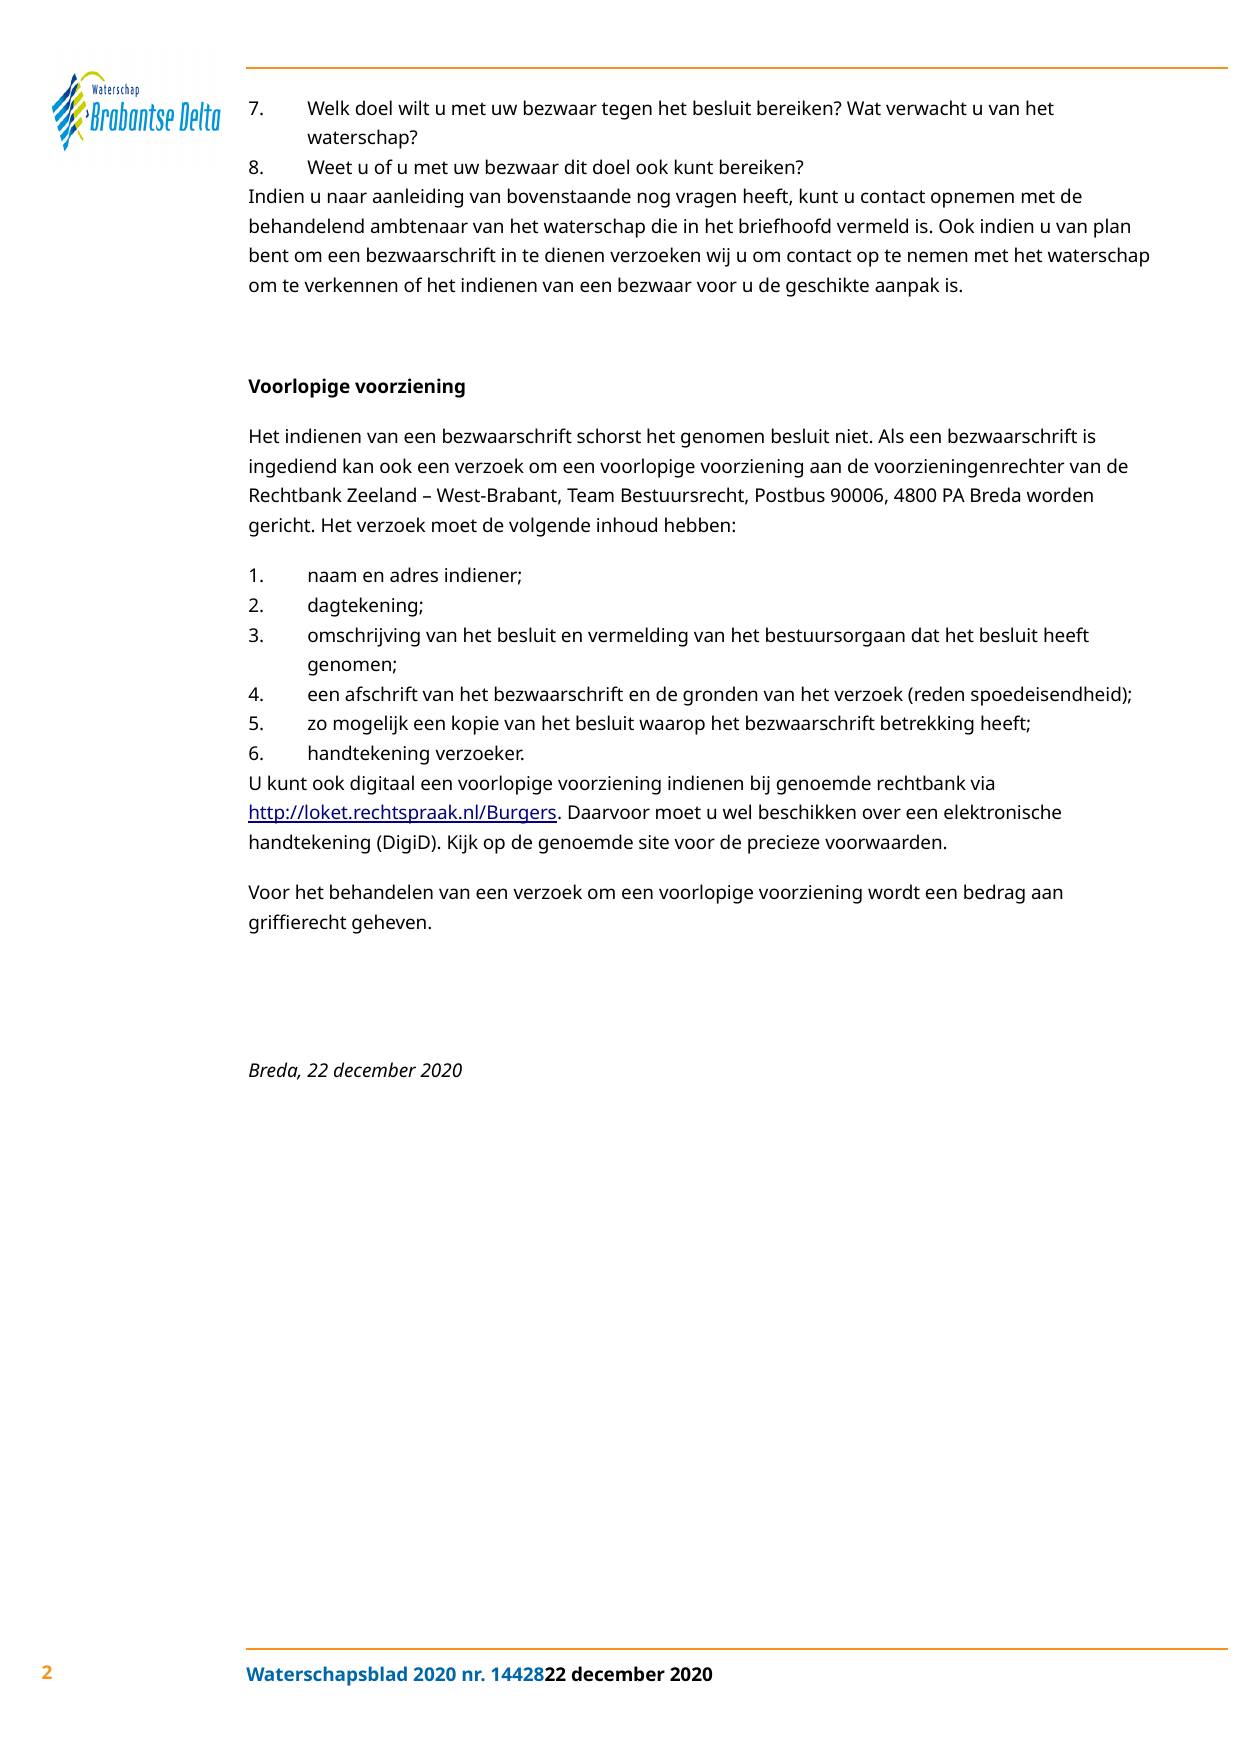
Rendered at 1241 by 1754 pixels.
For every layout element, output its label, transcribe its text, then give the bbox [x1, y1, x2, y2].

list naam en adres indiener; [248, 563, 1152, 588]
text Indien u naar aanleiding van bovenstaande nog vragen heeft, kunt u contact opnemen met de behandelend ambtenaar van het waterschap die in het briefhoofd vermeld is. Ook indien u van plan bent om een bezwaarschrift in te dienen verzoeken wij u om contact op te nemen met het waterschap om te verkennen of het indienen van een bezwaar voor u de geschikte aanpak is. [248, 183, 1152, 298]
list handtekening verzoeker. [248, 740, 1152, 766]
list zo mogelijk een kopie van het besluit waarop het bezwaarschrift betrekking heeft; [248, 711, 1152, 736]
list Weet u of u met uw bezwaar dit doel ook kunt bereiken? [248, 154, 1152, 180]
list Welk doel wilt u met uw bezwaar tegen het besluit bereiken? Wat verwacht u van het waterschap? [248, 95, 1152, 150]
text Voor het behandelen van een verzoek om een voorlopige voorziening wordt een bedrag aan griffierecht geheven. [248, 879, 1152, 935]
text Breda, 22 december 2020 [248, 1058, 1152, 1083]
text U kunt ook digitaal een voorlopige voorziening indienen bij genoemde rechtbank via http://loket.rechtspraak.nl/Burgers. Daarvoor moet u wel beschikken over een elektronische handtekening (DigiD). Kijk op de genoemde site voor de precieze voorwaarden. [248, 770, 1152, 855]
list dagtekening; [248, 592, 1152, 618]
picture [41, 47, 231, 172]
text Het indienen van een bezwaarschrift schorst het genomen besluit niet. Als een bezwaarschrift is ingediend kan ook een verzoek om een voorlopige voorziening aan de voorzieningenrechter van de Rechtbank Zeeland – West-Brabant, Team Bestuursrecht, Postbus 90006, 4800 PA Breda worden gericht. Het verzoek moet de volgende inhoud hebben: [248, 423, 1152, 538]
text Voorlopige voorziening [248, 373, 1152, 399]
list omschrijving van het besluit en vermelding van het bestuursorgaan dat het besluit heeft genomen; [248, 622, 1152, 677]
list een afschrift van het bezwaarschrift en de gronden van het verzoek (reden spoedeisendheid); [248, 681, 1152, 707]
